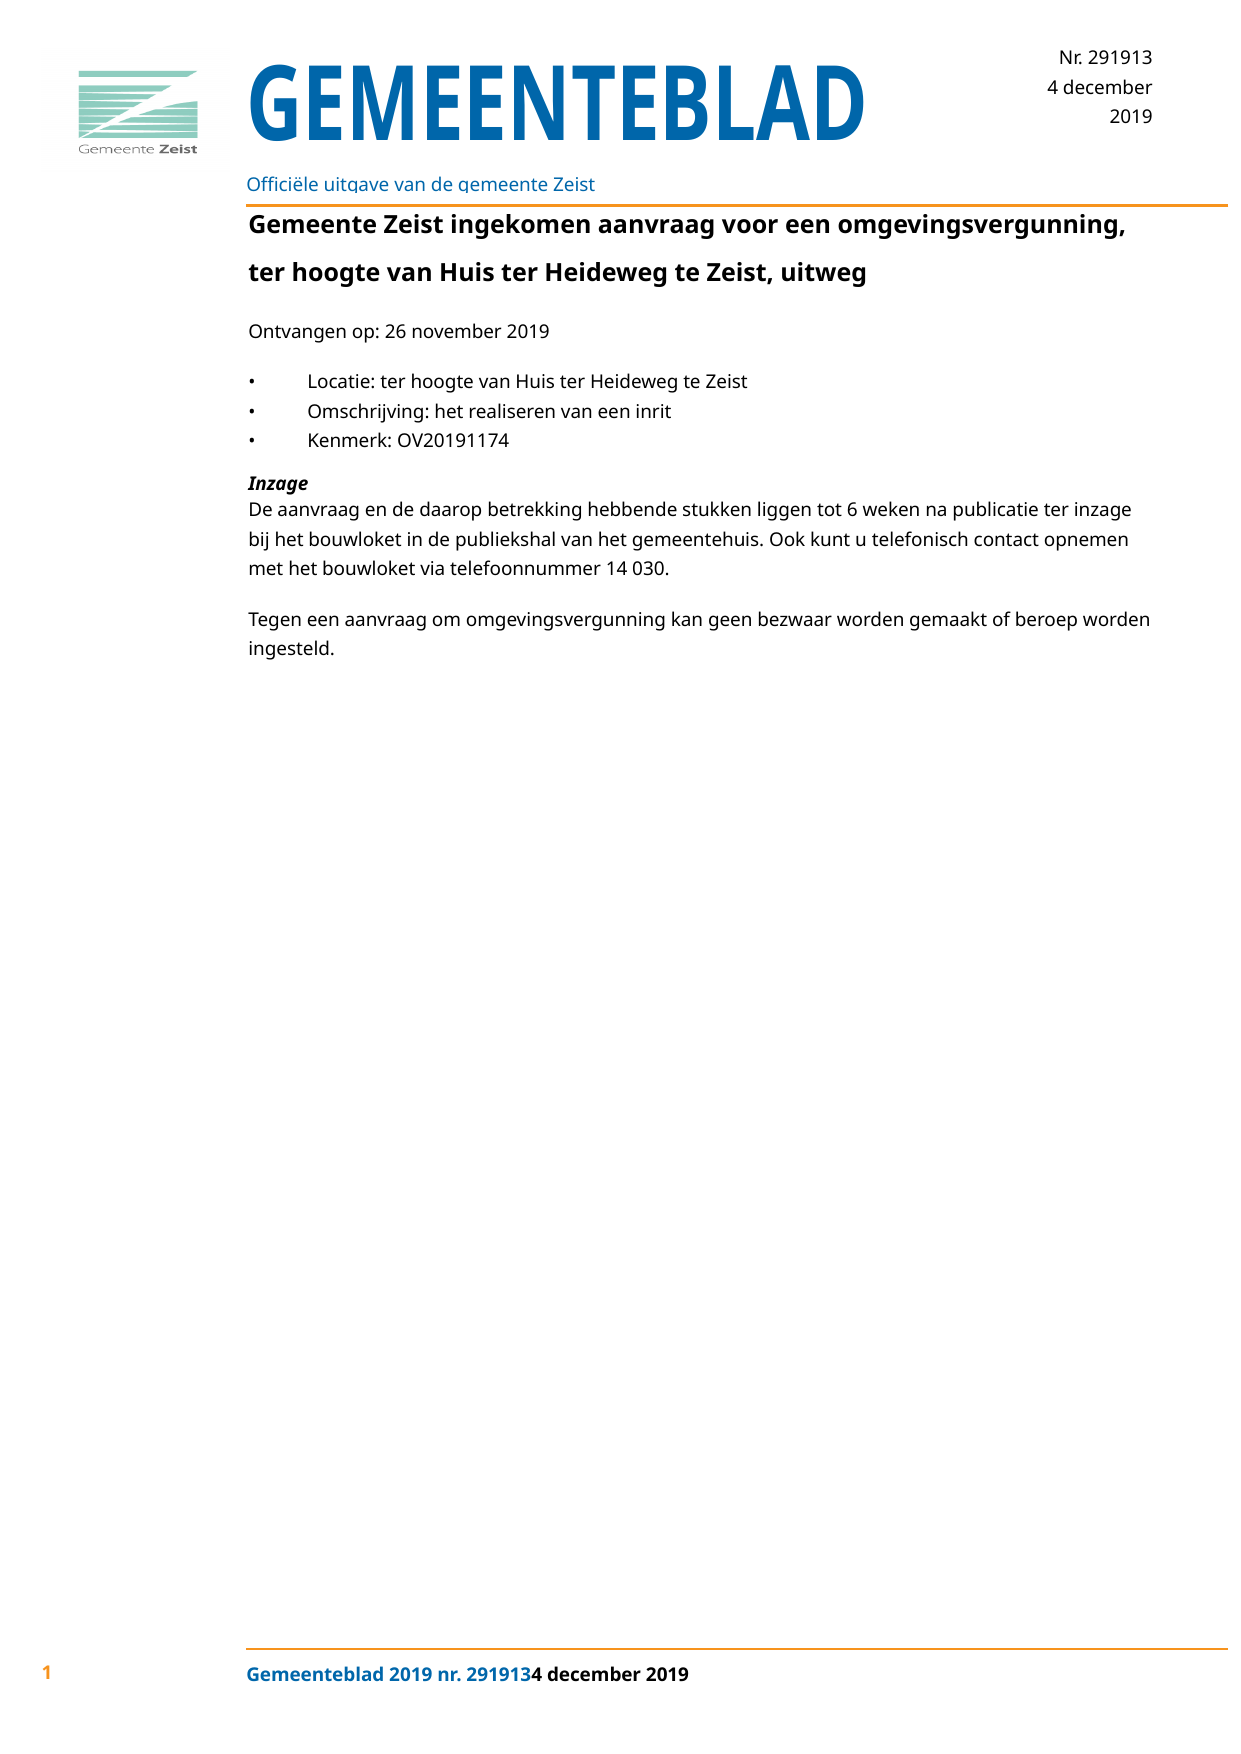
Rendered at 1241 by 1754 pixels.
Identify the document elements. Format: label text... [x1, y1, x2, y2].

text Inzage [248, 471, 1152, 496]
list Kenmerk: OV20191174 [248, 427, 1152, 453]
text Tegen een aanvraag om omgevingsvergunning kan geen bezwaar worden gemaakt of beroep worden ingesteld. [248, 606, 1152, 661]
text De aanvraag en de daarop betrekking hebbende stukken liggen tot 6 weken na publicatie ter inzage bij het bouwloket in de publiekshal van het gemeentehuis. Ook kunt u telefonisch contact opnemen met het bouwloket via telefoonnummer 14 030. [248, 496, 1152, 581]
list Locatie: ter hoogte van Huis ter Heideweg te Zeist [248, 368, 1152, 394]
text Gemeente Zeist ingekomen aanvraag voor een omgevingsvergunning, ter hoogte van Huis ter Heideweg te Zeist, uitweg [248, 207, 1152, 288]
text Ontvangen op: 26 november 2019 [248, 318, 1152, 344]
picture [41, 47, 231, 172]
list Omschrijving: het realiseren van een inrit [248, 398, 1152, 424]
